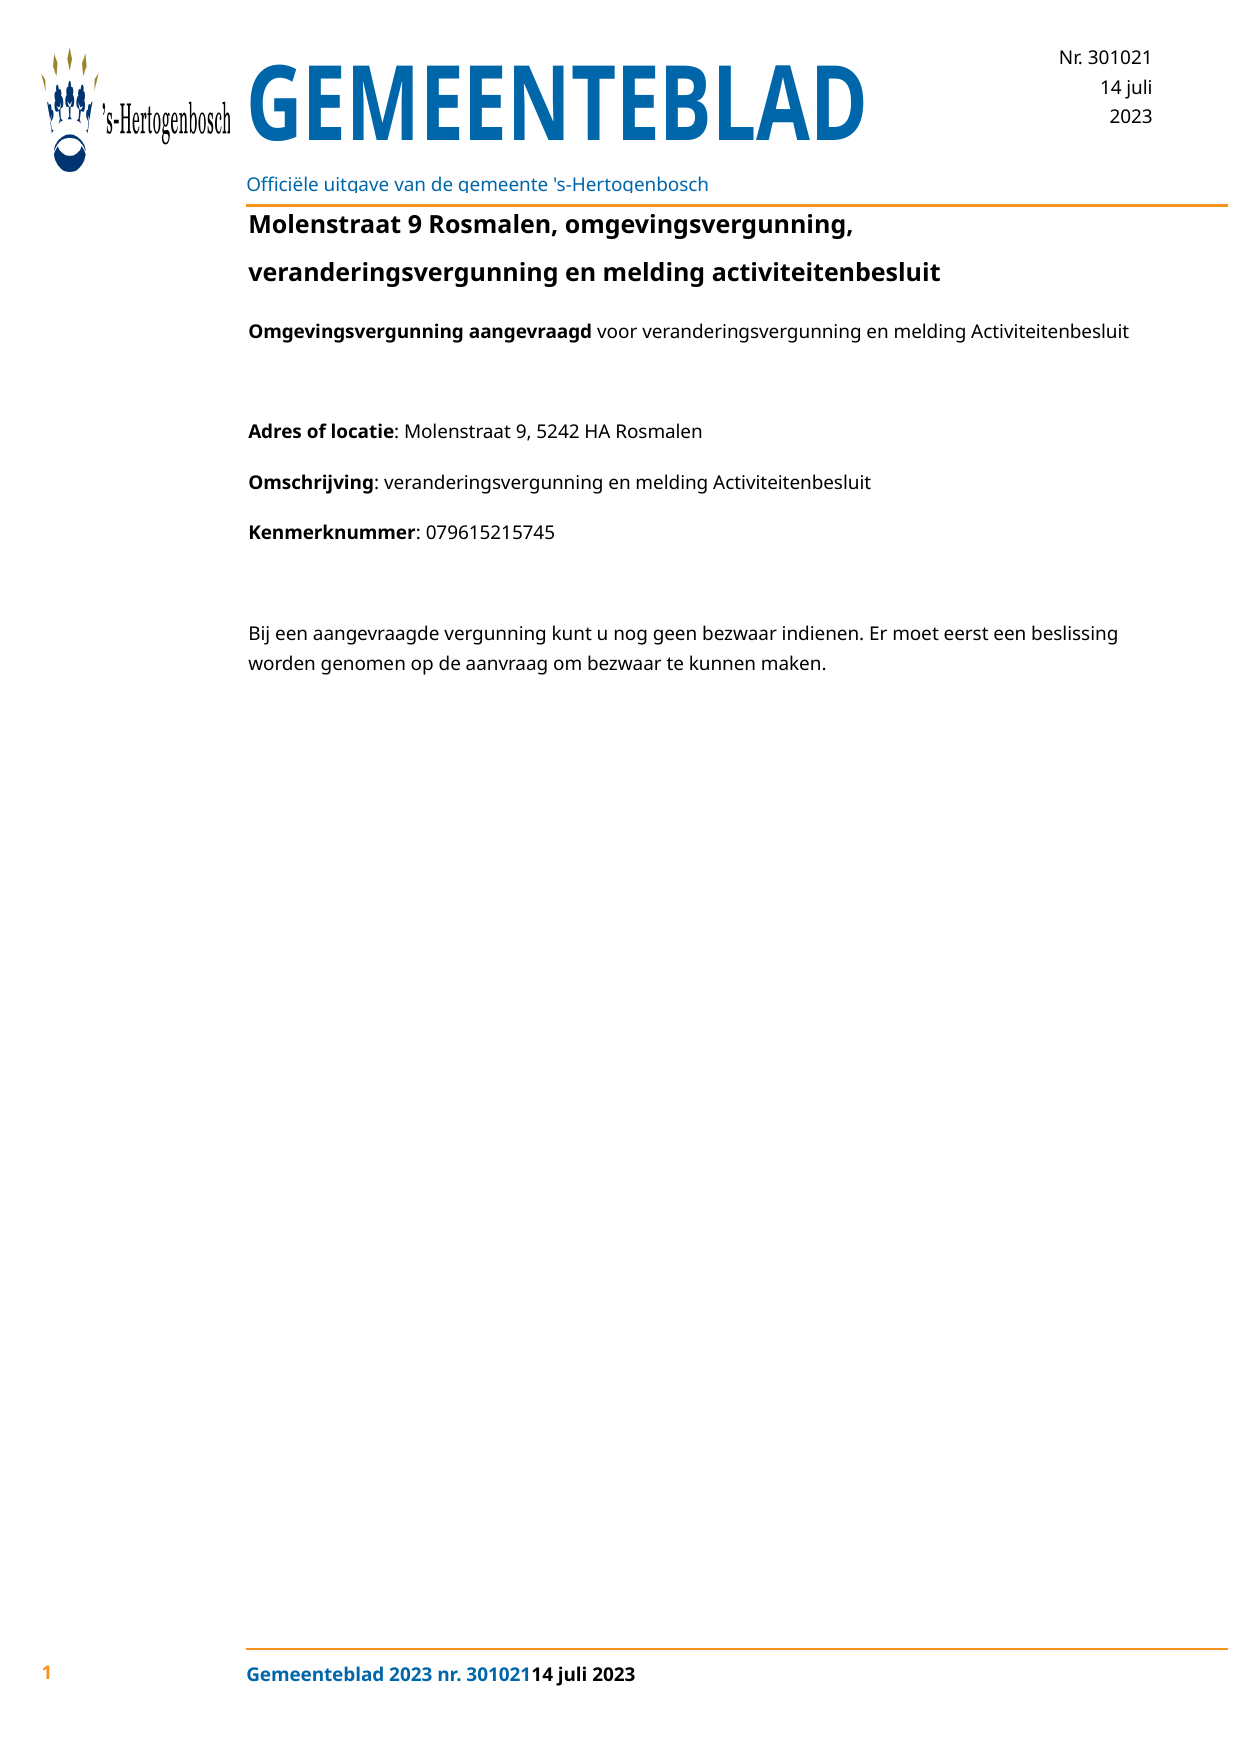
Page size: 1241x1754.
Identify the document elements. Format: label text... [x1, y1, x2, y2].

text Adres of locatie: Molenstraat 9, 5242 HA Rosmalen [248, 419, 1152, 444]
text Bij een aangevraagde vergunning kunt u nog geen bezwaar indienen. Er moet eerst een beslissing worden genomen op de aanvraag om bezwaar te kunnen maken. [248, 620, 1152, 676]
text Omgevingsvergunning aangevraagd voor veranderingsvergunning en melding Activiteitenbesluit [248, 318, 1152, 344]
picture [41, 47, 231, 172]
text Omschrijving: veranderingsvergunning en melding Activiteitenbesluit [248, 469, 1152, 495]
text Kenmerknummer: 079615215745 [248, 519, 1152, 545]
text Molenstraat 9 Rosmalen, omgevingsvergunning, veranderingsvergunning en melding activiteitenbesluit [248, 207, 1152, 288]
